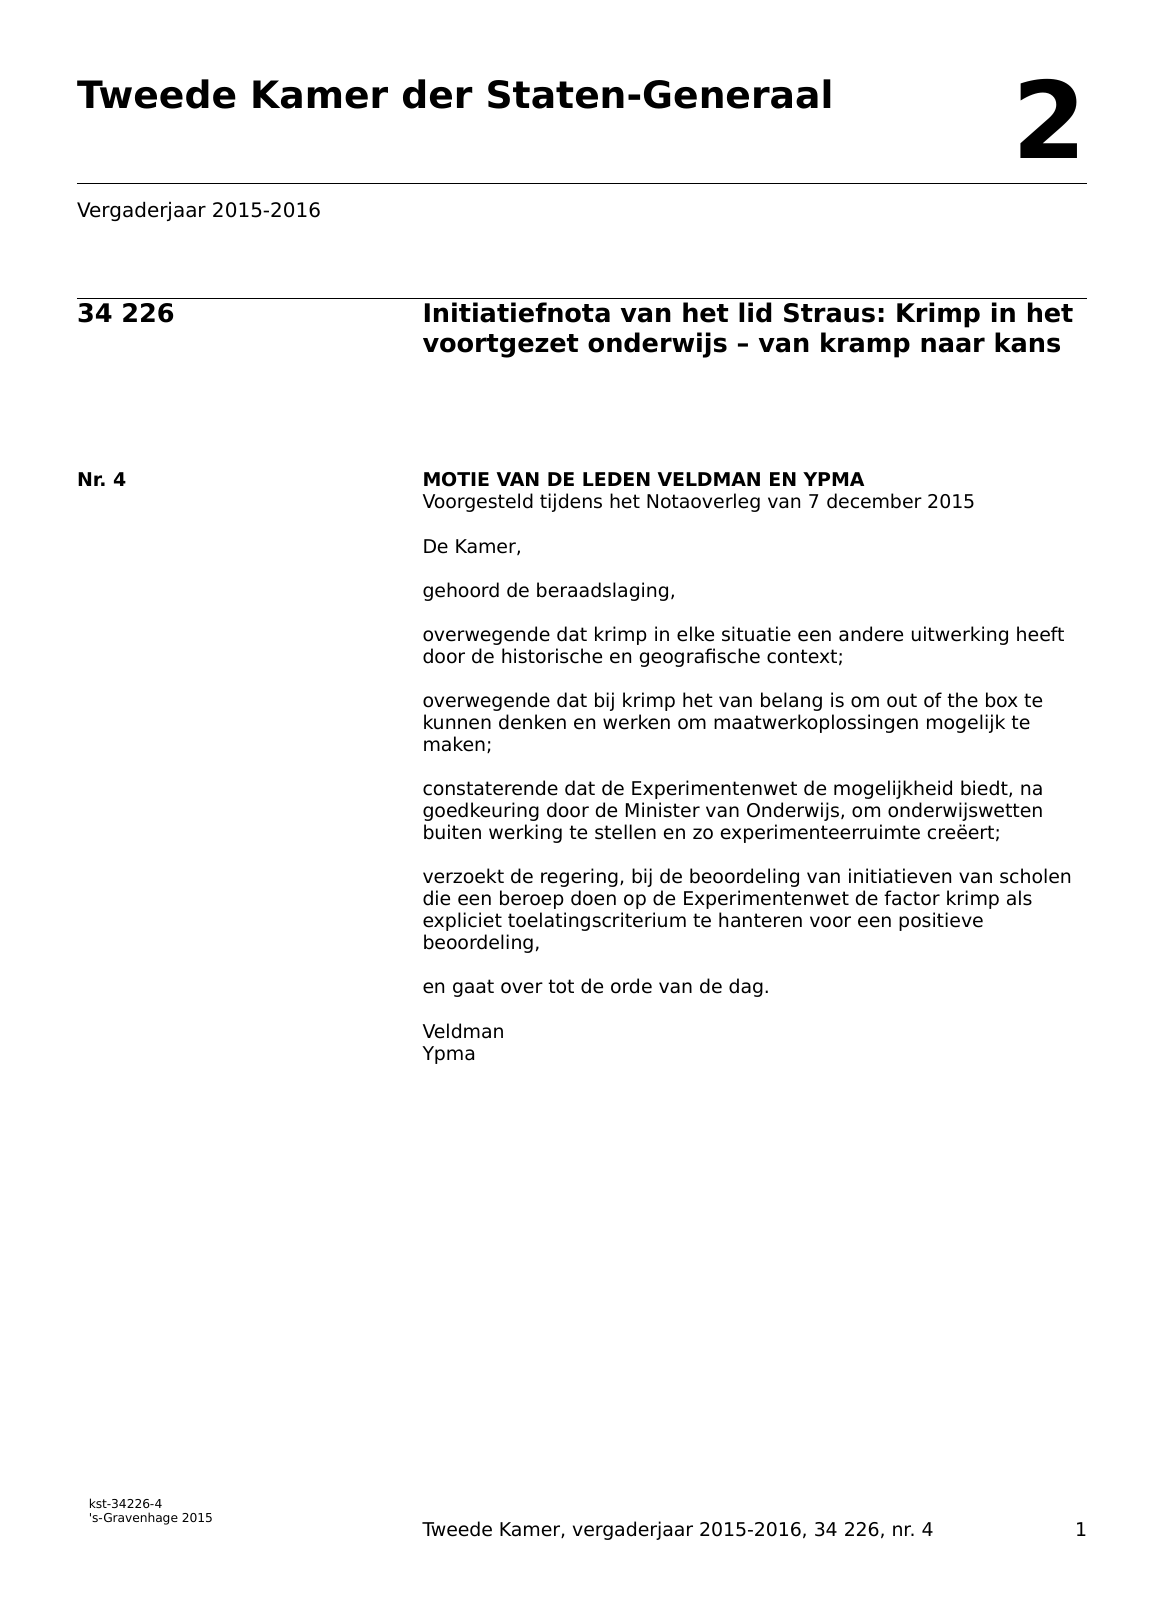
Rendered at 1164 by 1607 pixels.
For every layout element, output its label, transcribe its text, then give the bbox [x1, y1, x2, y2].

text constaterende dat de Experimentenwet de mogelijkheid biedt, na goedkeuring door de Minister van Onderwijs, om onderwijswetten buiten werking te stellen en zo experimenteerruimte creëert; [422, 778, 1087, 844]
subtitle 34 226 Initiatiefnota van het lid Straus: Krimp in het voortgezet onderwijs – van kramp naar kans [77, 299, 1087, 358]
table_cell Vergaderjaar 2015-2016 [77, 184, 1087, 298]
text Ypma [422, 1042, 1087, 1064]
table_header 2 [886, 59, 1087, 183]
text overwegende dat krimp in elke situatie een andere uitwerking heeft door de historische en geografische context; [422, 624, 1087, 668]
text verzoekt de regering, bij de beoordeling van initiatieven van scholen die een beroep doen op de Experimentenwet de factor krimp als expliciet toelatingscriterium te hanteren voor een positieve beoordeling, [422, 866, 1087, 954]
subtitle Nr. 4 MOTIE VAN DE LEDEN VELDMAN EN YPMA [77, 469, 1087, 491]
text kst-34226-4 [88, 1497, 323, 1511]
text Veldman [422, 1021, 1087, 1042]
text en gaat over tot de orde van de dag. [422, 976, 1087, 998]
text 's-Gravenhage 2015 [88, 1511, 323, 1525]
text Voorgesteld tijdens het Notaoverleg van 7 december 2015 [422, 491, 1087, 513]
text gehoord de beraadslaging, [422, 580, 1087, 602]
table_header Tweede Kamer der Staten-Generaal [77, 59, 886, 183]
text De Kamer, [422, 536, 1087, 557]
text overwegende dat bij krimp het van belang is om out of the box te kunnen denken en werken om maatwerkoplossingen mogelijk te maken; [422, 690, 1087, 756]
